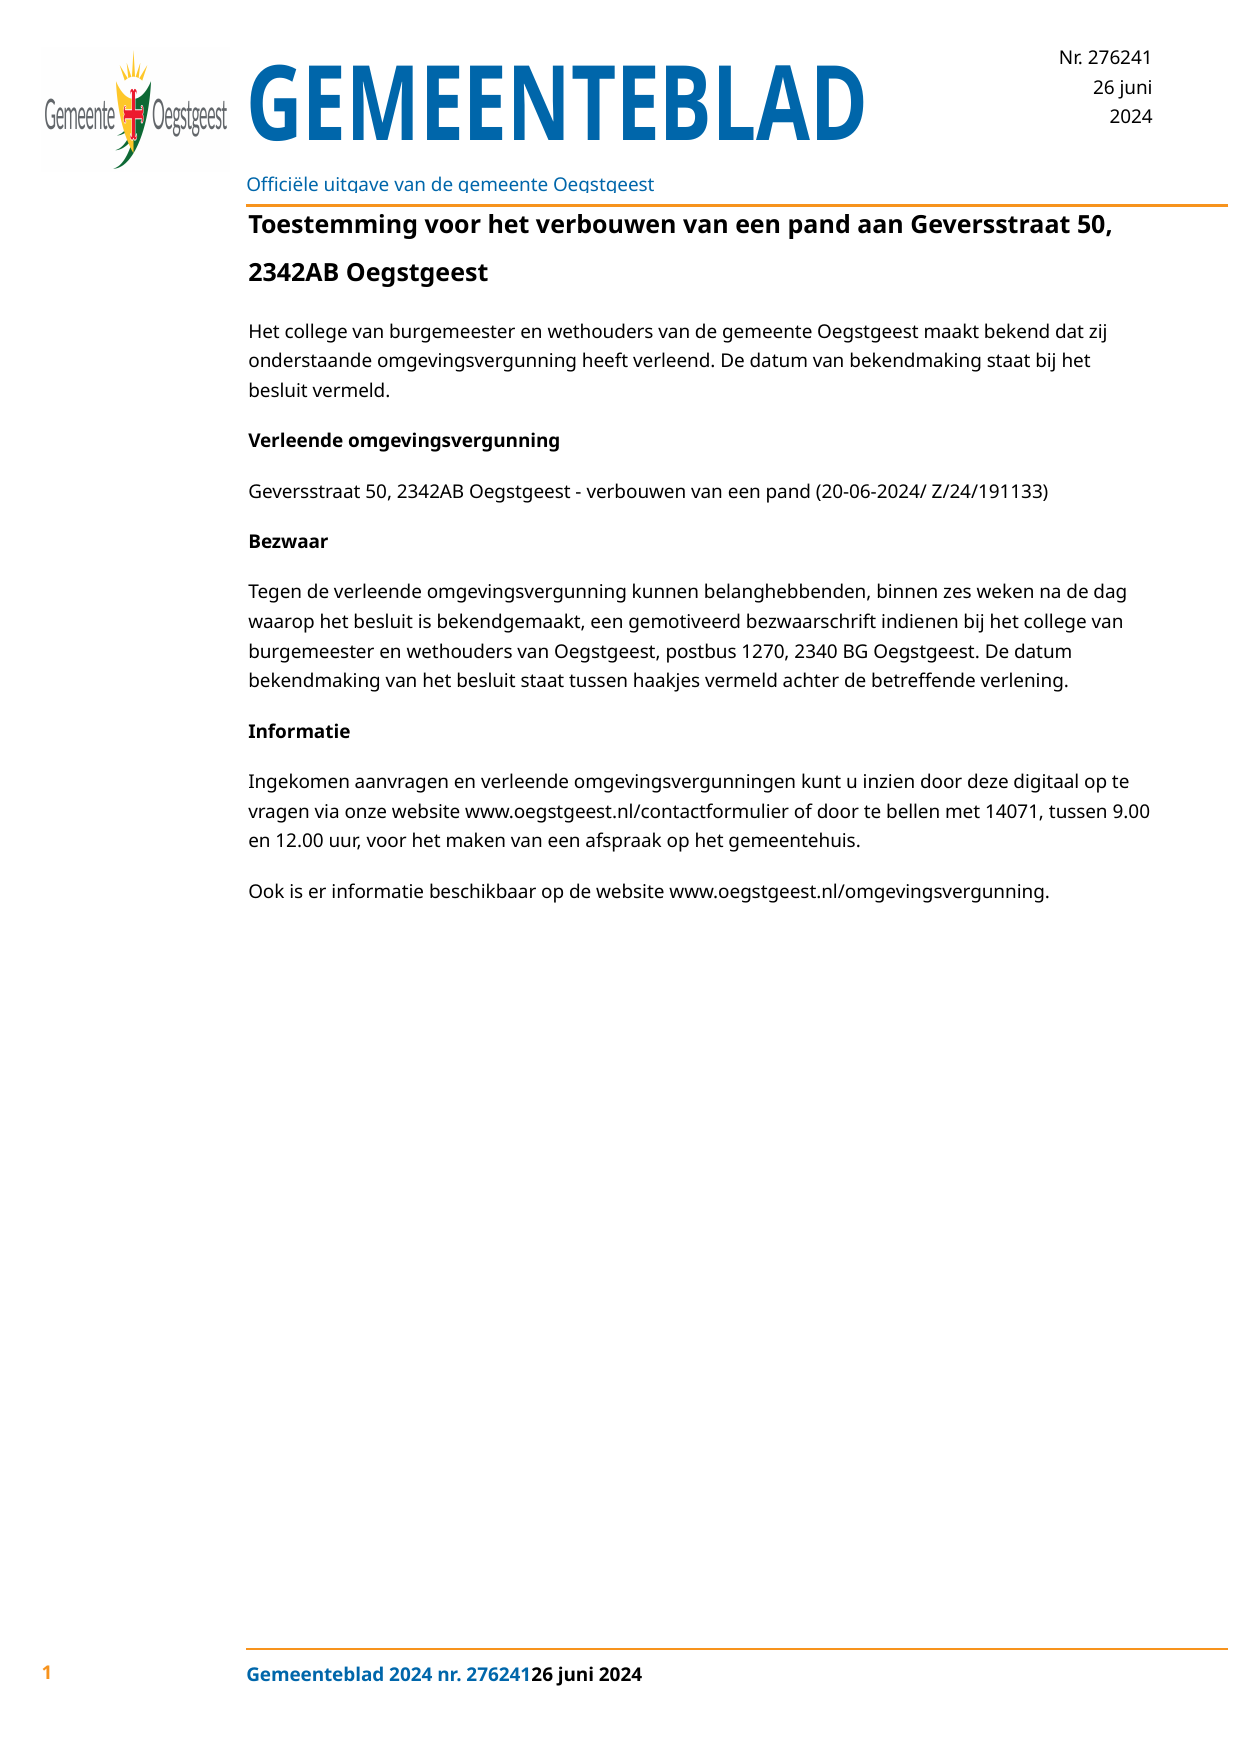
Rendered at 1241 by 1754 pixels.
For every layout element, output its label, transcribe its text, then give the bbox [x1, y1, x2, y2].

picture [41, 47, 231, 172]
text Tegen de verleende omgevingsvergunning kunnen belanghebbenden, binnen zes weken na de dag waarop het besluit is bekendgemaakt, een gemotiveerd bezwaarschrift indienen bij het college van burgemeester en wethouders van Oegstgeest, postbus 1270, 2340 BG Oegstgeest. De datum bekendmaking van het besluit staat tussen haakjes vermeld achter de betreffende verlening. [248, 579, 1152, 693]
text Ingekomen aanvragen en verleende omgevingsvergunningen kunt u inzien door deze digitaal op te vragen via onze website www.oegstgeest.nl/contactformulier of door te bellen met 14071, tussen 9.00 en 12.00 uur, voor het maken van een afspraak op het gemeentehuis. [248, 768, 1152, 853]
text Ook is er informatie beschikbaar op de website www.oegstgeest.nl/omgevingsvergunning. [248, 878, 1152, 904]
text Informatie [248, 718, 1152, 744]
text Bezwaar [248, 528, 1152, 554]
text Verleende omgevingsvergunning [248, 427, 1152, 453]
text Geversstraat 50, 2342AB Oegstgeest - verbouwen van een pand (20-06-2024/ Z/24/191133) [248, 478, 1152, 504]
text Toestemming voor het verbouwen van een pand aan Geversstraat 50, 2342AB Oegstgeest [248, 207, 1152, 288]
text Het college van burgemeester en wethouders van de gemeente Oegstgeest maakt bekend dat zij onderstaande omgevingsvergunning heeft verleend. De datum van bekendmaking staat bij het besluit vermeld. [248, 318, 1152, 403]
